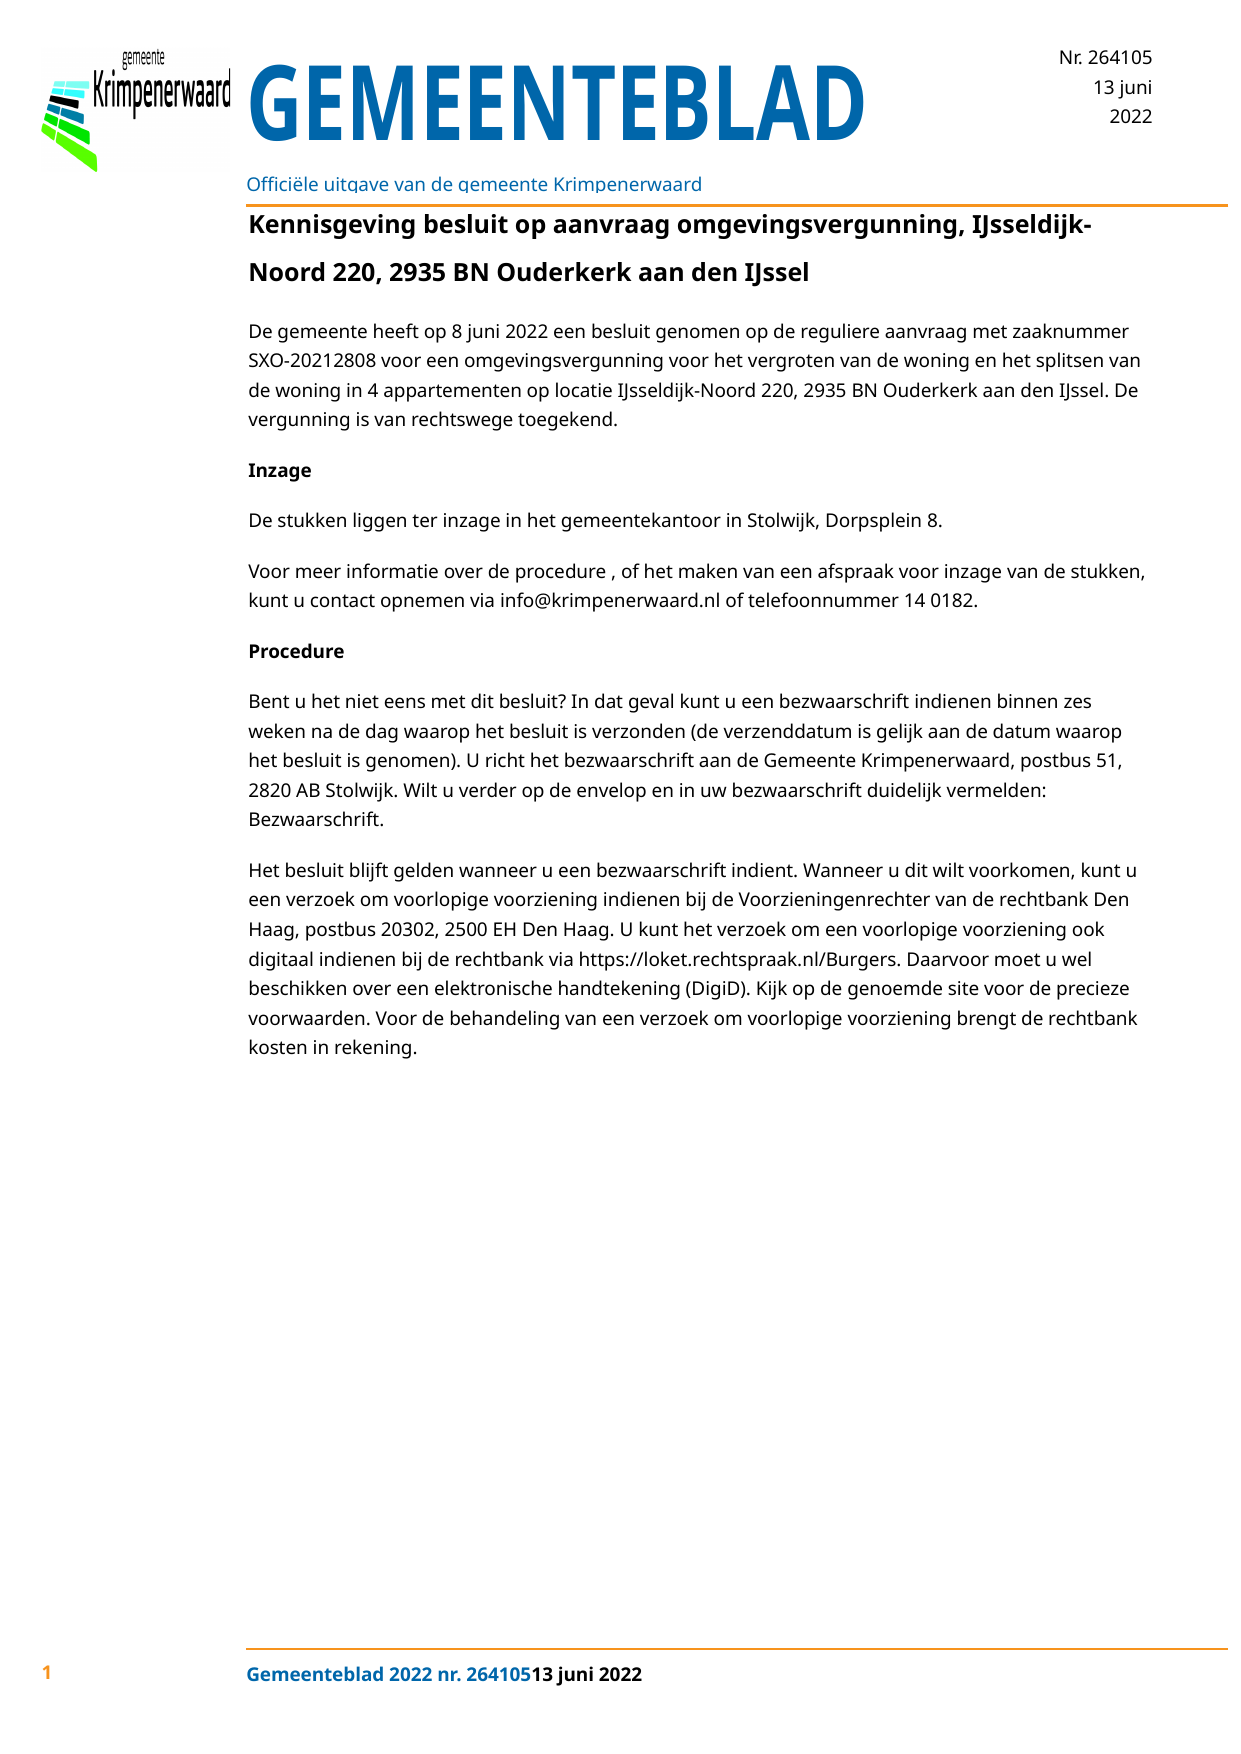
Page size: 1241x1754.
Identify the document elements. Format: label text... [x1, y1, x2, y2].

picture [41, 47, 231, 172]
text Kennisgeving besluit op aanvraag omgevingsvergunning, IJsseldijk-Noord 220, 2935 BN Ouderkerk aan den IJssel [248, 207, 1152, 288]
text Procedure [248, 638, 1152, 664]
text Bent u het niet eens met dit besluit? In dat geval kunt u een bezwaarschrift indienen binnen zes weken na de dag waarop het besluit is verzonden (de verzenddatum is gelijk aan de datum waarop het besluit is genomen). U richt het bezwaarschrift aan de Gemeente Krimpenerwaard, postbus 51, 2820 AB Stolwijk. Wilt u verder op de envelop en in uw bezwaarschrift duidelijk vermelden: Bezwaarschrift. [248, 688, 1152, 832]
text Inzage [248, 457, 1152, 483]
text De gemeente heeft op 8 juni 2022 een besluit genomen op de reguliere aanvraag met zaaknummer SXO-20212808 voor een omgevingsvergunning voor het vergroten van de woning en het splitsen van de woning in 4 appartementen op locatie IJsseldijk-Noord 220, 2935 BN Ouderkerk aan den IJssel. De vergunning is van rechtswege toegekend. [248, 318, 1152, 432]
text De stukken liggen ter inzage in het gemeentekantoor in Stolwijk, Dorpsplein 8. [248, 507, 1152, 533]
text Het besluit blijft gelden wanneer u een bezwaarschrift indient. Wanneer u dit wilt voorkomen, kunt u een verzoek om voorlopige voorziening indienen bij de Voorzieningenrechter van de rechtbank Den Haag, postbus 20302, 2500 EH Den Haag. U kunt het verzoek om een voorlopige voorziening ook digitaal indienen bij de rechtbank via https://loket.rechtspraak.nl/Burgers. Daarvoor moet u wel beschikken over een elektronische handtekening (DigiD). Kijk op de genoemde site voor de precieze voorwaarden. Voor de behandeling van een verzoek om voorlopige voorziening brengt de rechtbank kosten in rekening. [248, 857, 1152, 1060]
text Voor meer informatie over de procedure , of het maken van een afspraak voor inzage van de stukken, kunt u contact opnemen via info@krimpenerwaard.nl of telefoonnummer 14 0182. [248, 558, 1152, 613]
